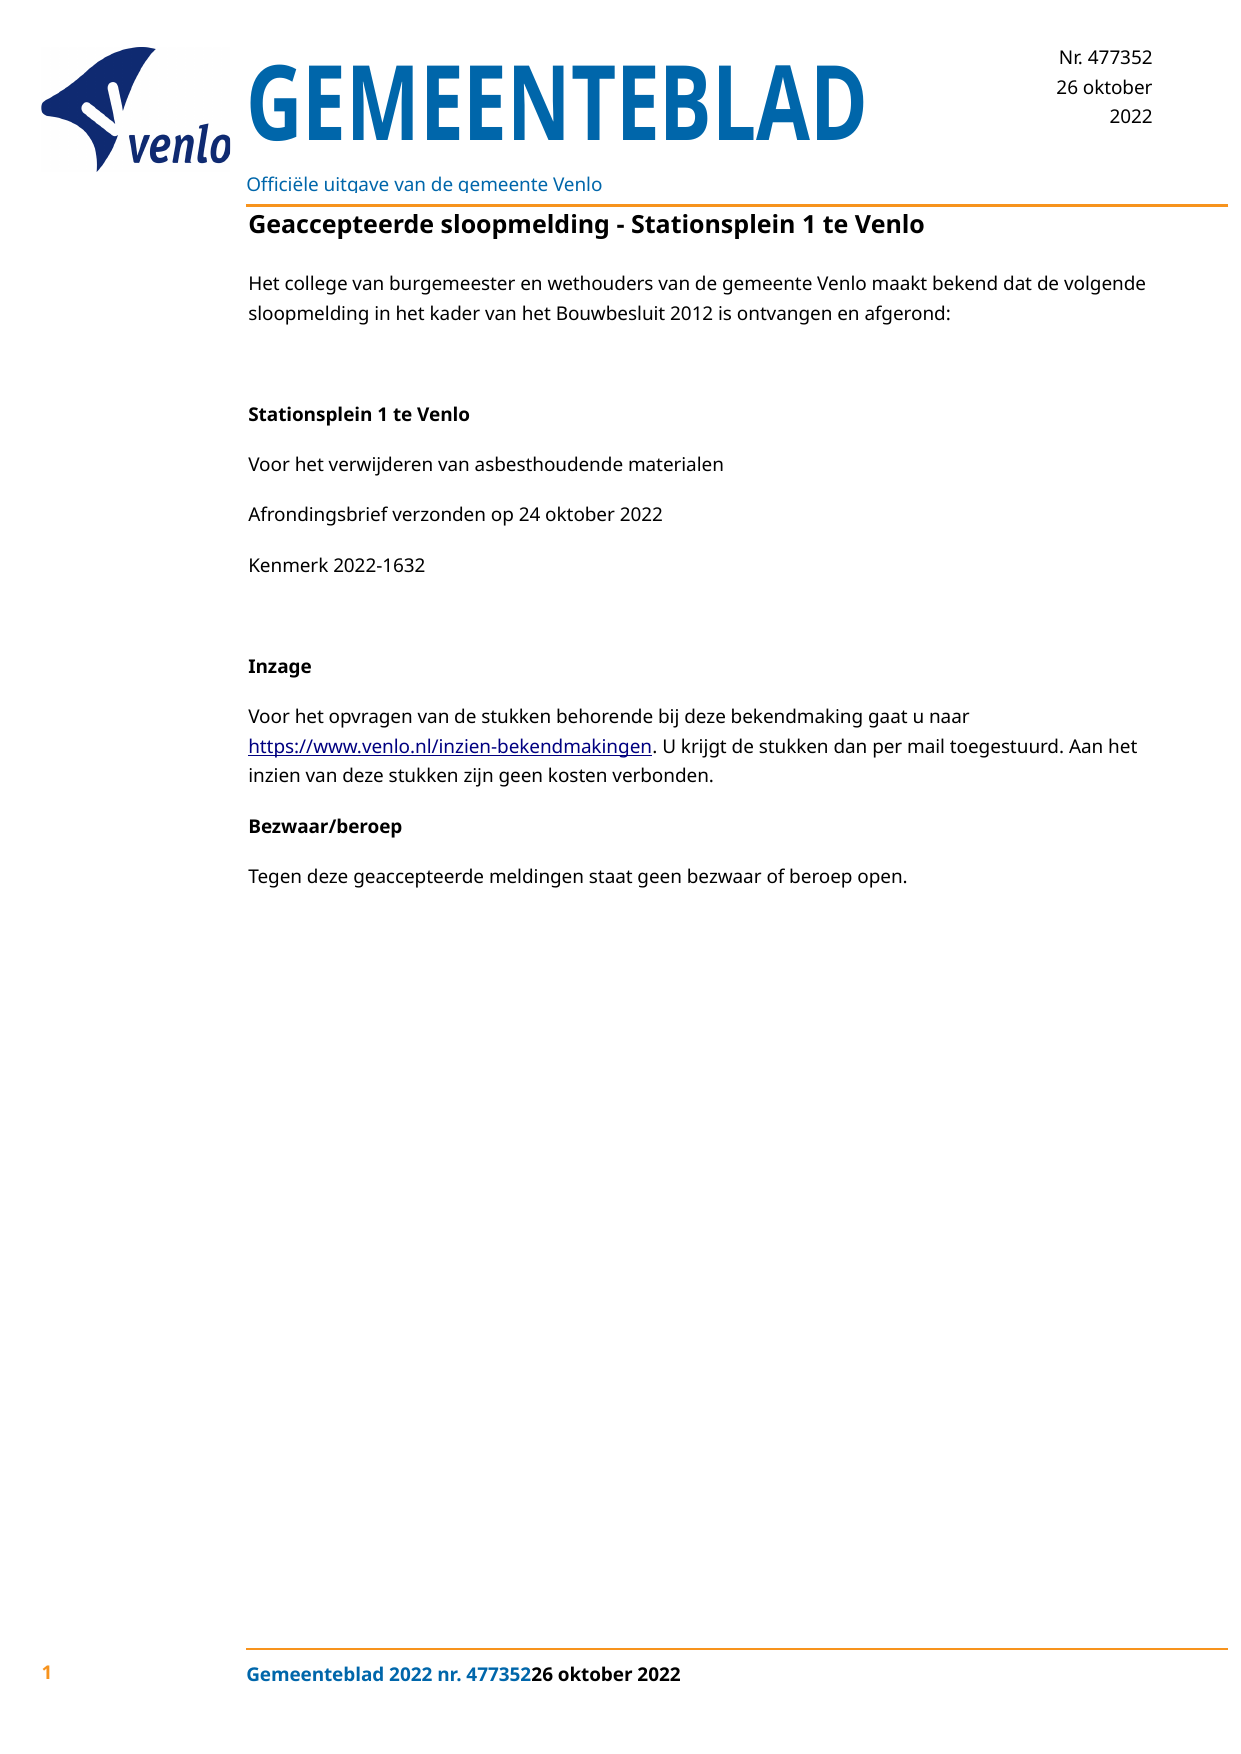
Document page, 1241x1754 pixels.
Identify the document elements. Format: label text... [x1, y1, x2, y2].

text Inzage [248, 653, 1152, 678]
text Tegen deze geaccepteerde meldingen staat geen bezwaar of beroep open. [248, 863, 1152, 889]
text Afrondingsbrief verzonden op 24 oktober 2022 [248, 502, 1152, 527]
text Stationsplein 1 te Venlo [248, 401, 1152, 426]
text Kenmerk 2022-1632 [248, 552, 1152, 578]
picture [41, 47, 231, 172]
text Voor het verwijderen van asbesthoudende materialen [248, 451, 1152, 477]
text Geaccepteerde sloopmelding - Stationsplein 1 te Venlo [248, 207, 1152, 241]
text Voor het opvragen van de stukken behorende bij deze bekendmaking gaat u naar https://www.venlo.nl/inzien-bekendmakingen. U krijgt de stukken dan per mail toegestuurd. Aan het inzien van deze stukken zijn geen kosten verbonden. [248, 703, 1152, 788]
text Het college van burgemeester en wethouders van de gemeente Venlo maakt bekend dat de volgende sloopmelding in het kader van het Bouwbesluit 2012 is ontvangen en afgerond: [248, 270, 1152, 326]
text Bezwaar/beroep [248, 813, 1152, 838]
